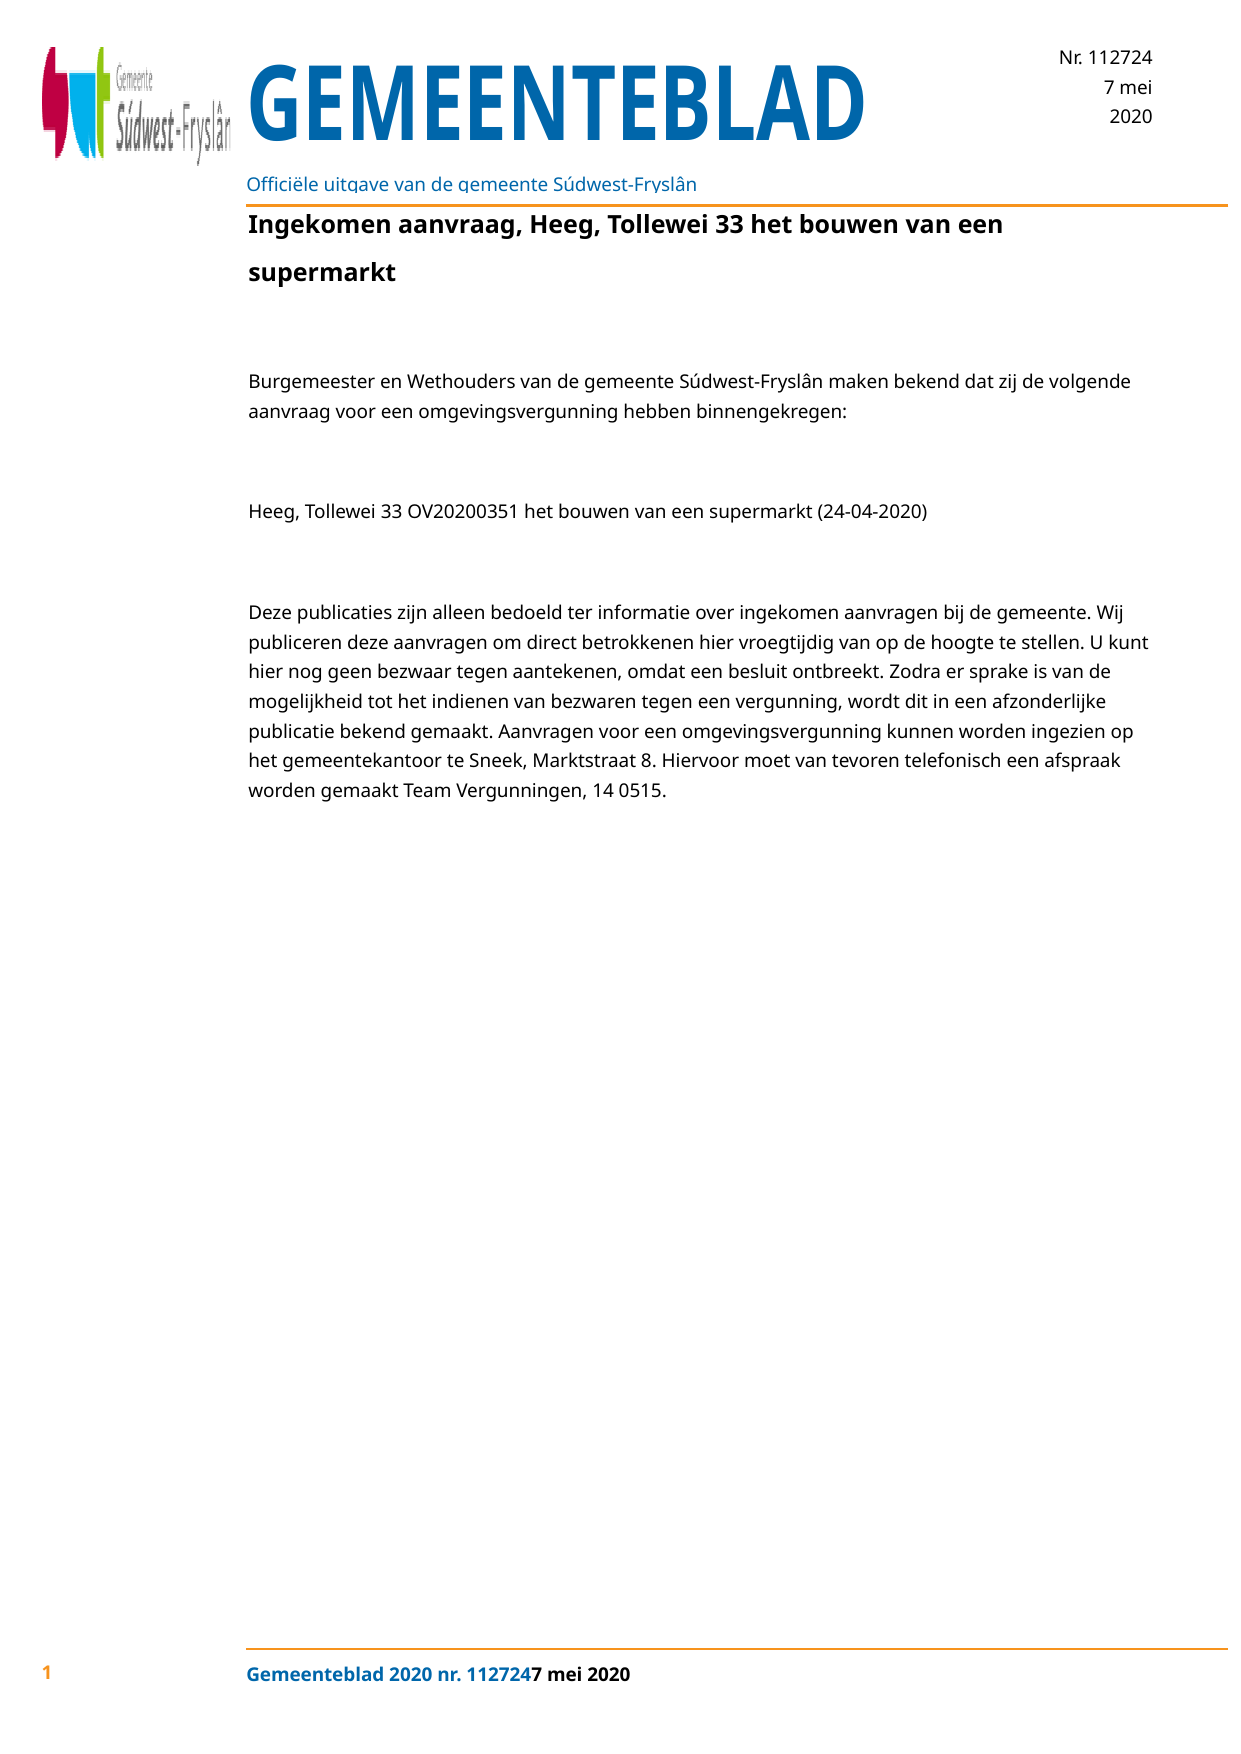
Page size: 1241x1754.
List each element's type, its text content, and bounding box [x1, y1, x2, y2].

picture [41, 47, 231, 172]
text Burgemeester en Wethouders van de gemeente Súdwest-Fryslân maken bekend dat zij de volgende aanvraag voor een omgevingsvergunning hebben binnengekregen: [248, 368, 1152, 424]
text Ingekomen aanvraag, Heeg, Tollewei 33 het bouwen van een supermarkt [248, 207, 1152, 288]
text Deze publicaties zijn alleen bedoeld ter informatie over ingekomen aanvragen bij de gemeente. Wij publiceren deze aanvragen om direct betrokkenen hier vroegtijdig van op de hoogte te stellen. U kunt hier nog geen bezwaar tegen aantekenen, omdat een besluit ontbreekt. Zodra er sprake is van de mogelijkheid tot het indienen van bezwaren tegen een vergunning, wordt dit in een afzonderlijke publicatie bekend gemaakt. Aanvragen voor een omgevingsvergunning kunnen worden ingezien op het gemeentekantoor te Sneek, Marktstraat 8. Hiervoor moet van tevoren telefonisch een afspraak worden gemaakt Team Vergunningen, 14 0515. [248, 599, 1152, 803]
text Heeg, Tollewei 33 OV20200351 het bouwen van een supermarkt (24-04-2020) [248, 499, 1152, 524]
